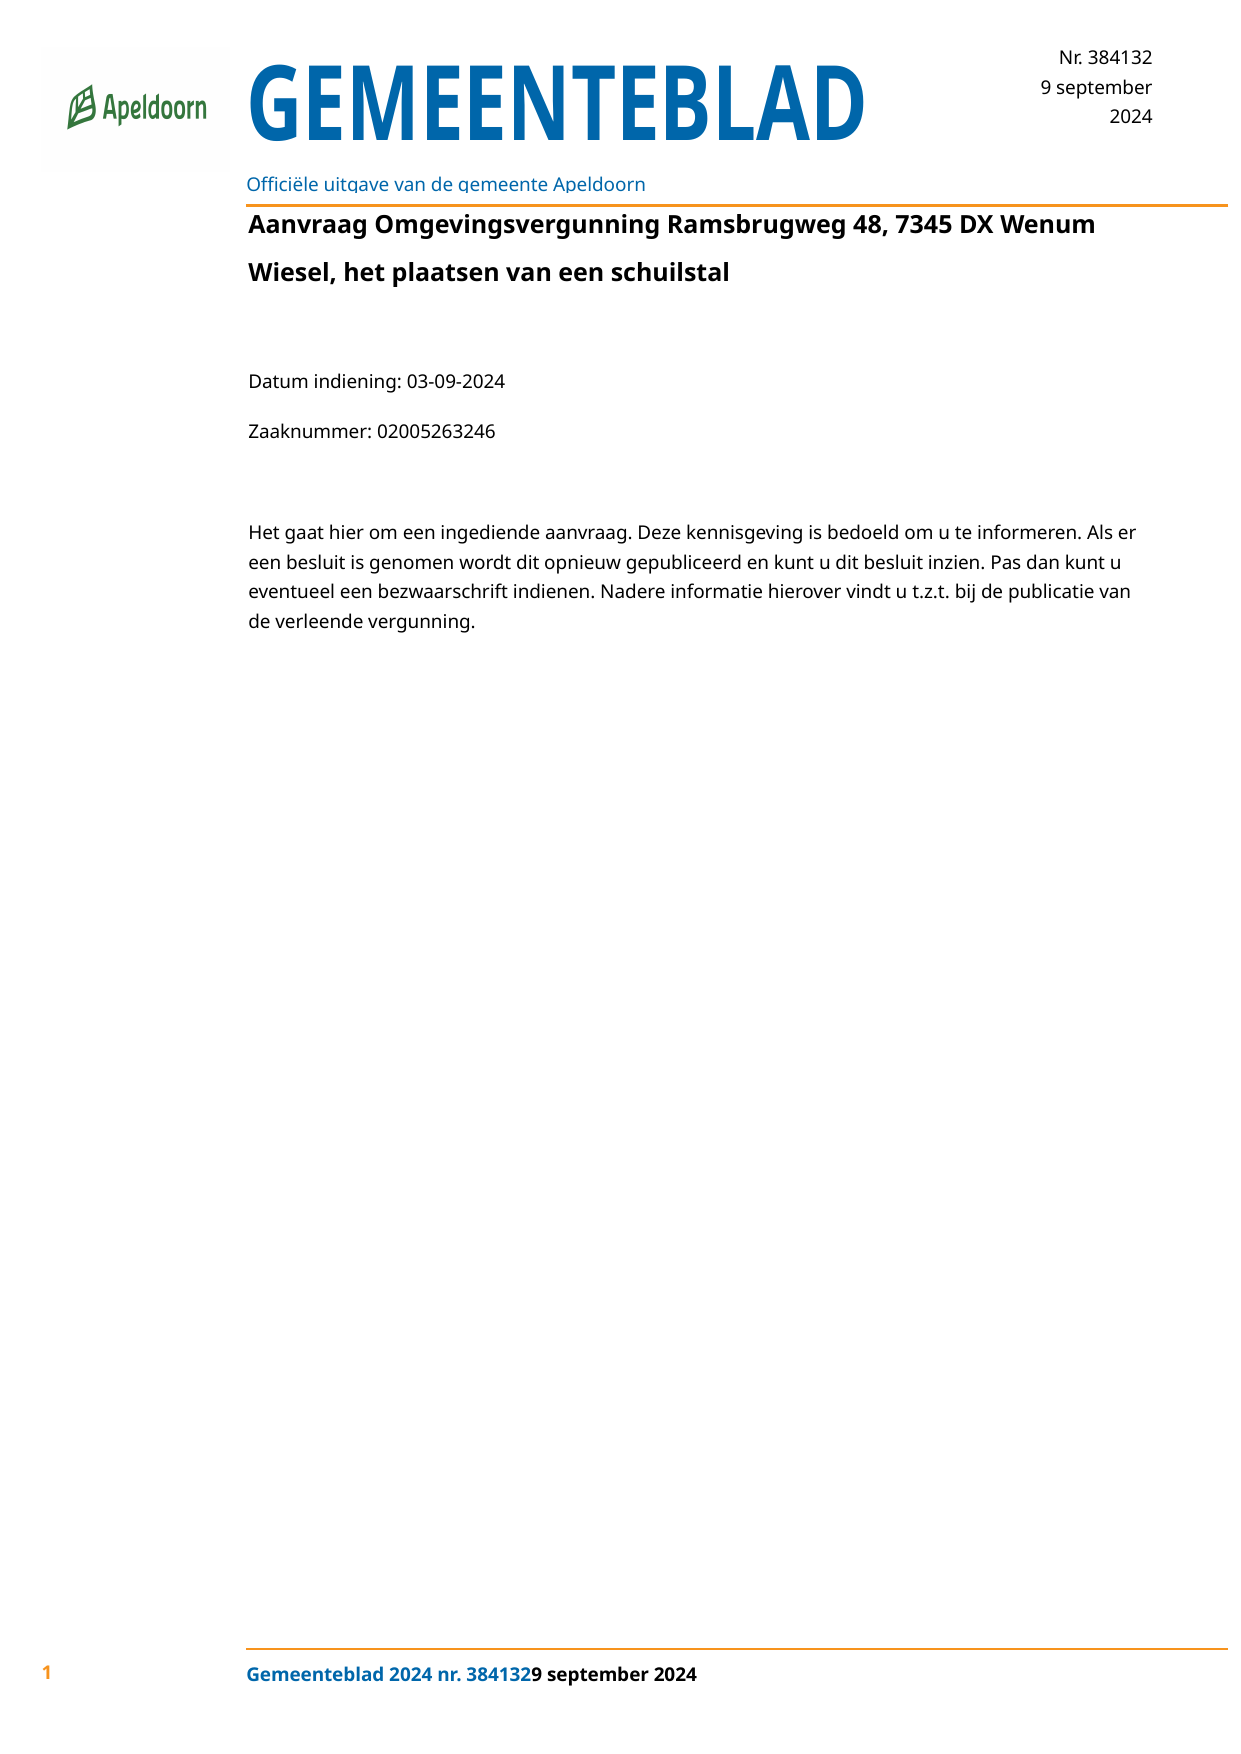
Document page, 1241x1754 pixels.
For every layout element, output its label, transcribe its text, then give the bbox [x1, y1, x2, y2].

text Het gaat hier om een ingediende aanvraag. Deze kennisgeving is bedoeld om u te informeren. Als er een besluit is genomen wordt dit opnieuw gepubliceerd en kunt u dit besluit inzien. Pas dan kunt u eventueel een bezwaarschrift indienen. Nadere informatie hierover vindt u t.z.t. bij de publicatie van de verleende vergunning. [248, 519, 1152, 634]
text Zaaknummer: 02005263246 [248, 419, 1152, 444]
text Aanvraag Omgevingsvergunning Ramsbrugweg 48, 7345 DX Wenum Wiesel, het plaatsen van een schuilstal [248, 207, 1152, 288]
text Datum indiening: 03-09-2024 [248, 368, 1152, 394]
picture [41, 47, 231, 172]
